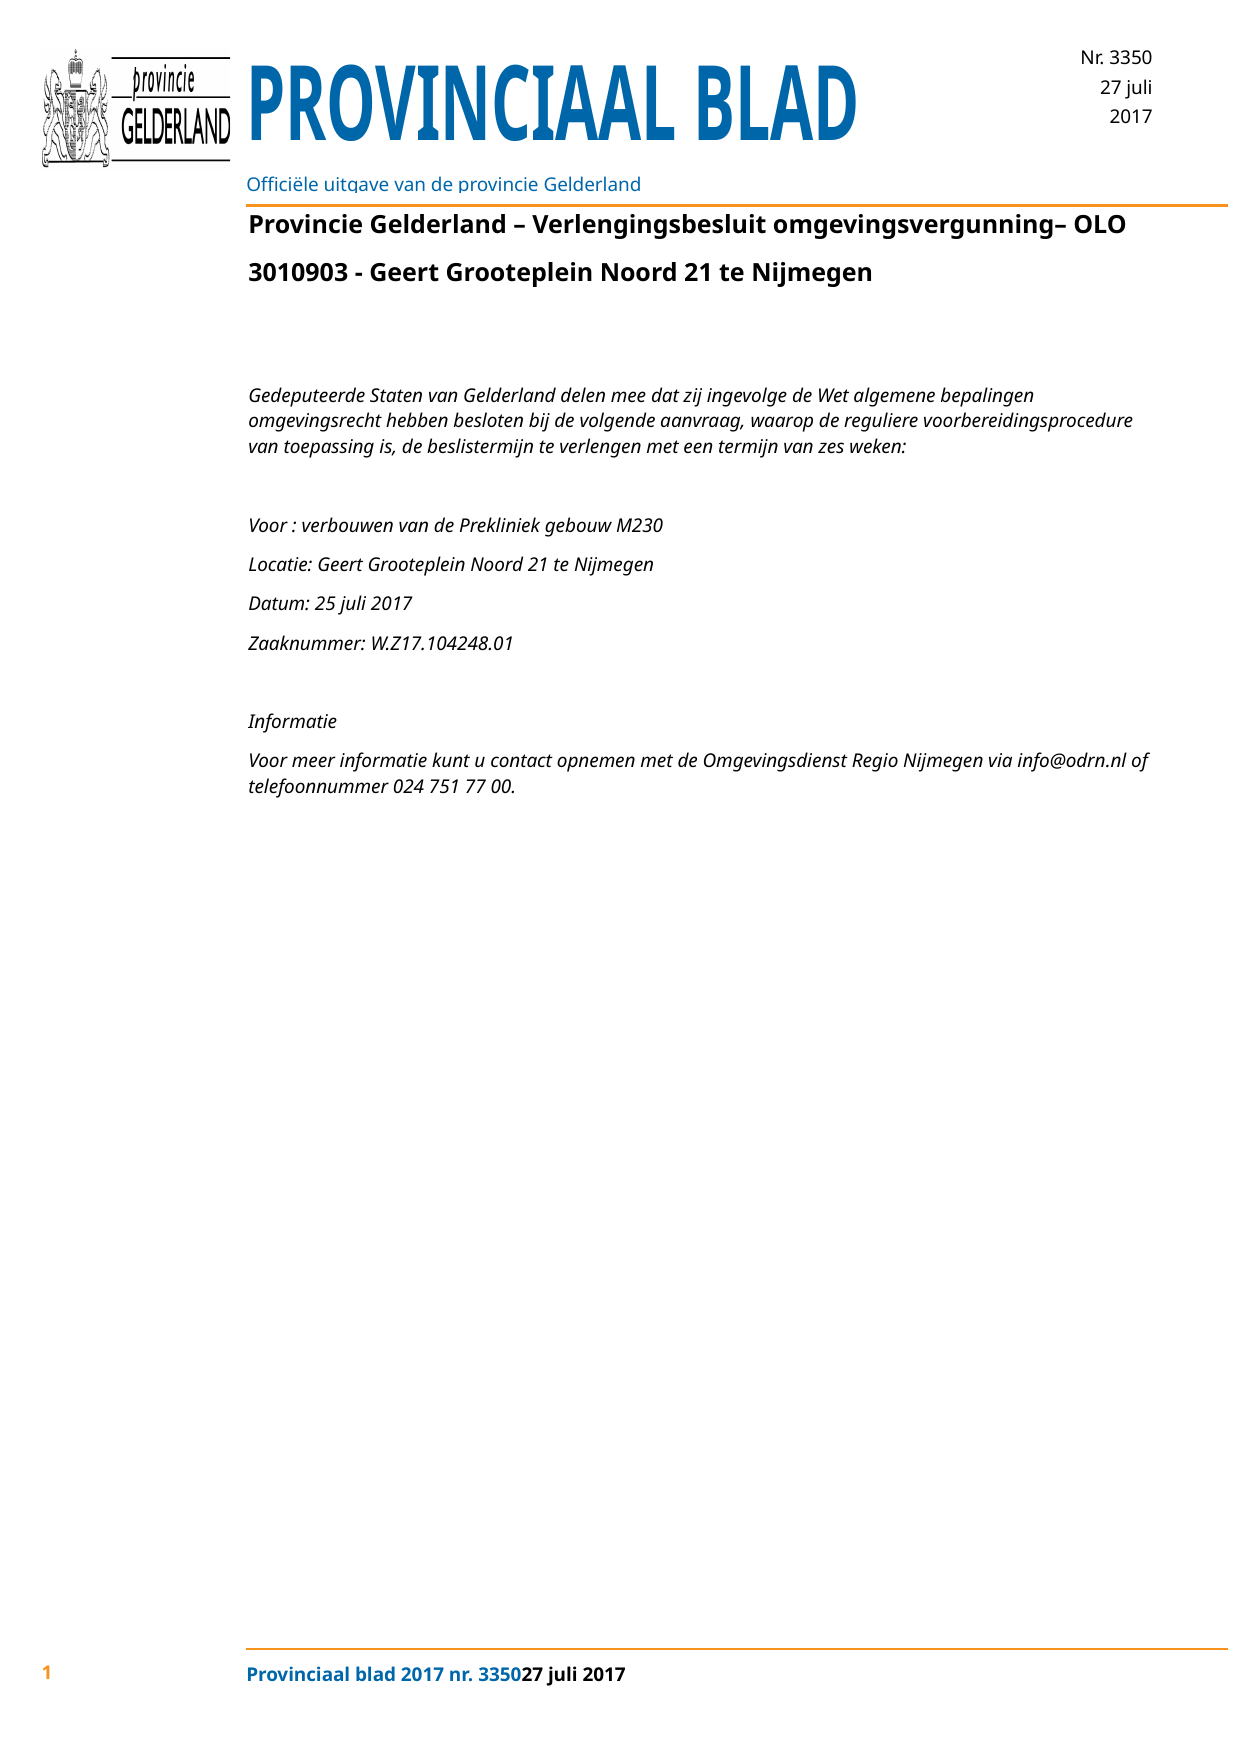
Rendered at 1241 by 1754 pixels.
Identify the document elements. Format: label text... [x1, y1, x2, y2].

text Voor meer informatie kunt u contact opnemen met de Omgevingsdienst Regio Nijmegen via info@odrn.nl of telefoonnummer 024 751 77 00. [248, 747, 1152, 799]
text Gedeputeerde Staten van Gelderland delen mee dat zij ingevolge de Wet algemene bepalingen omgevingsrecht hebben besloten bij de volgende aanvraag, waarop de reguliere voorbereidingsprocedure van toepassing is, de beslistermijn te verlengen met een termijn van zes weken: [248, 382, 1152, 459]
text Zaaknummer: W.Z17.104248.01 [248, 630, 1152, 655]
text Datum: 25 juli 2017 [248, 590, 1152, 616]
text Locatie: Geert Grooteplein Noord 21 te Nijmegen [248, 551, 1152, 577]
text Informatie [248, 708, 1152, 734]
picture [41, 47, 231, 172]
text Voor : verbouwen van de Prekliniek gebouw M230 [248, 512, 1152, 538]
text Provincie Gelderland – Verlengingsbesluit omgevingsvergunning– OLO 3010903 - Geert Grooteplein Noord 21 te Nijmegen [248, 207, 1152, 288]
